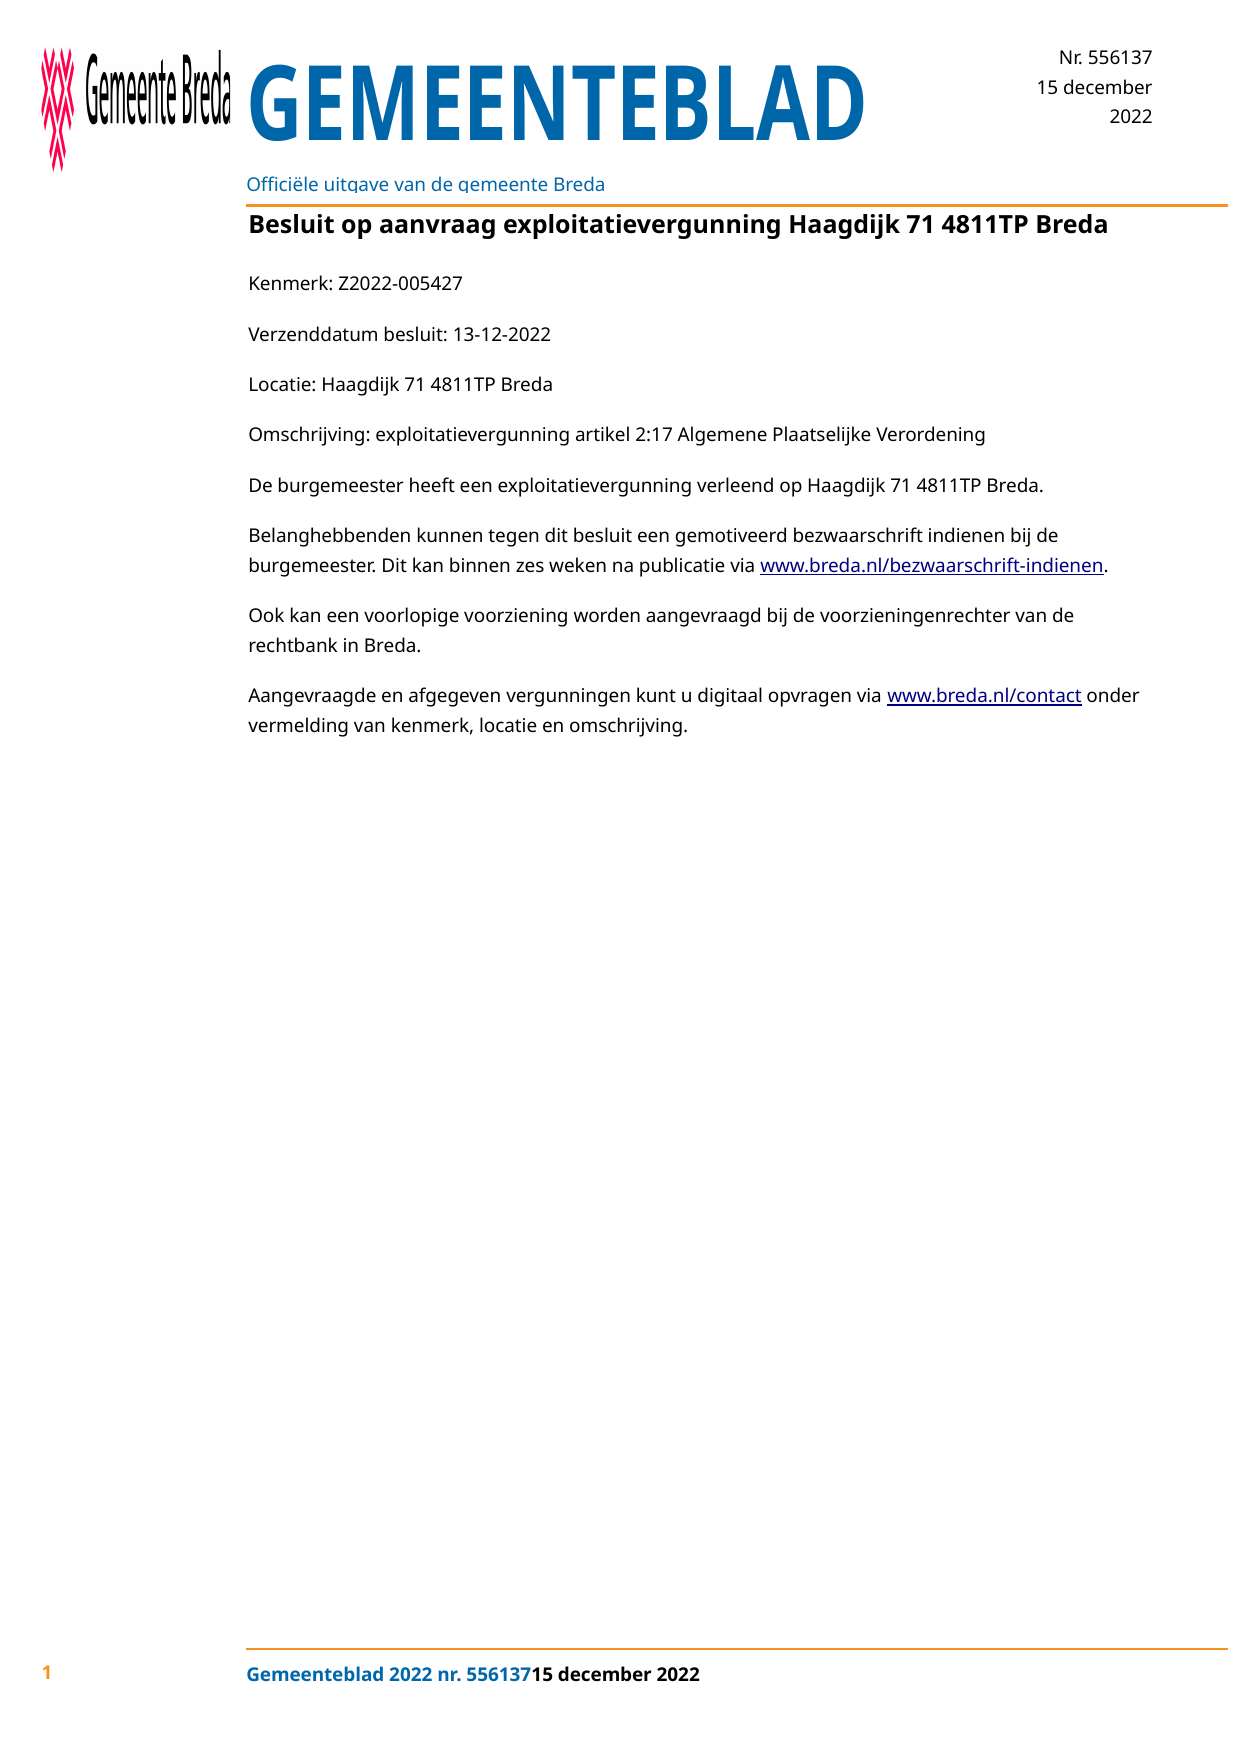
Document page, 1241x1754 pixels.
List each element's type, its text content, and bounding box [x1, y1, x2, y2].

text De burgemeester heeft een exploitatievergunning verleend op Haagdijk 71 4811TP Breda. [248, 472, 1152, 498]
picture [41, 47, 231, 172]
text Verzenddatum besluit: 13-12-2022 [248, 321, 1152, 346]
text Locatie: Haagdijk 71 4811TP Breda [248, 371, 1152, 397]
text Omschrijving: exploitatievergunning artikel 2:17 Algemene Plaatselijke Verordening [248, 422, 1152, 447]
text Belanghebbenden kunnen tegen dit besluit een gemotiveerd bezwaarschrift indienen bij de burgemeester. Dit kan binnen zes weken na publicatie via www.breda.nl/bezwaarschrift-indienen. [248, 522, 1152, 578]
text Aangevraagde en afgegeven vergunningen kunt u digitaal opvragen via www.breda.nl/contact onder vermelding van kenmerk, locatie en omschrijving. [248, 682, 1152, 738]
text Ook kan een voorlopige voorziening worden aangevraagd bij de voorzieningenrechter van de rechtbank in Breda. [248, 602, 1152, 658]
text Kenmerk: Z2022-005427 [248, 270, 1152, 296]
text Besluit op aanvraag exploitatievergunning Haagdijk 71 4811TP Breda [248, 207, 1152, 241]
